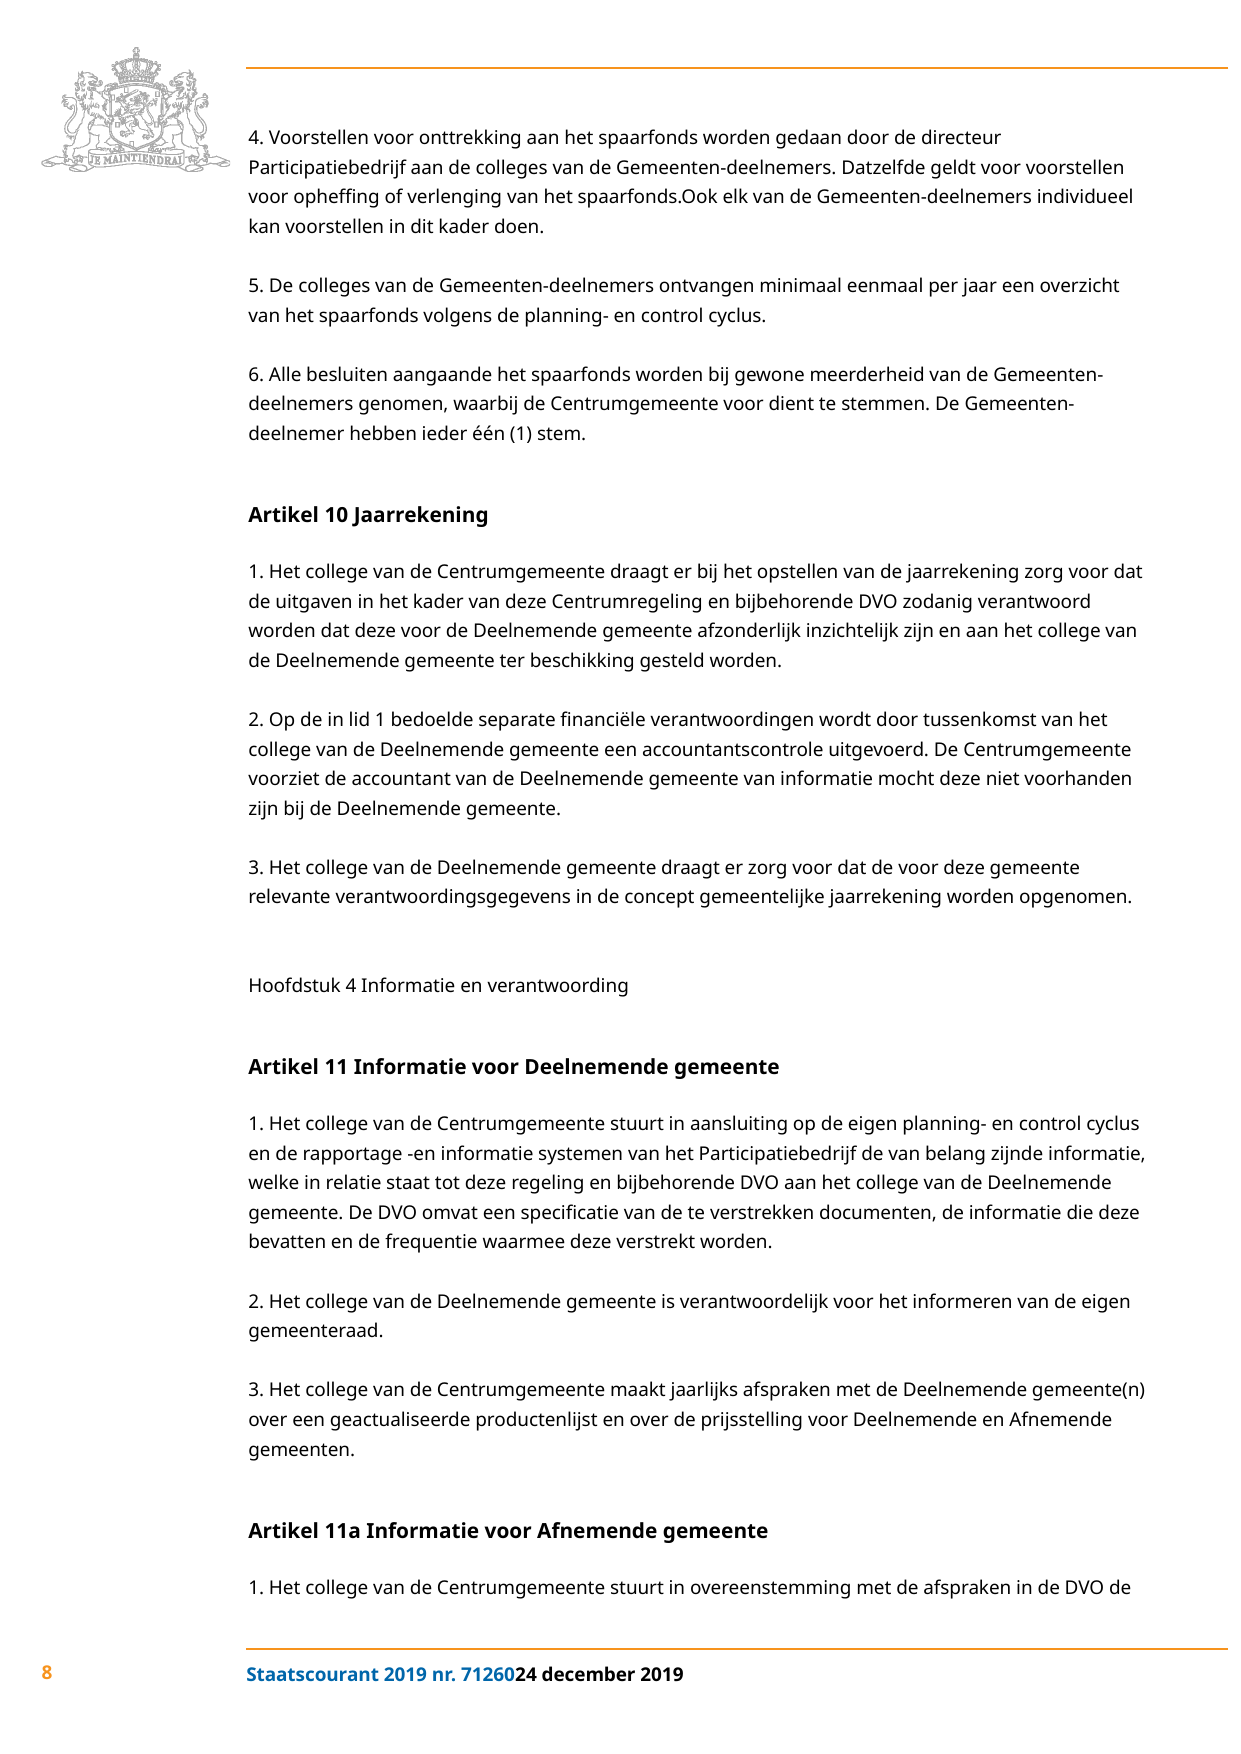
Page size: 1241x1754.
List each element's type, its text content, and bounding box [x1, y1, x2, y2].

text Artikel 11a Informatie voor Afnemende gemeente [248, 1516, 1152, 1544]
text 6. Alle besluiten aangaande het spaarfonds worden bij gewone meerderheid van de Gemeenten-deelnemers genomen, waarbij de Centrumgemeente voor dient te stemmen. De Gemeenten-deelnemer hebben ieder één (1) stem. [248, 361, 1152, 446]
text Artikel 10 Jaarrekening [248, 500, 1152, 529]
text 1. Het college van de Centrumgemeente draagt er bij het opstellen van de jaarrekening zorg voor dat de uitgaven in het kader van deze Centrumregeling en bijbehorende DVO zodanig verantwoord worden dat deze voor de Deelnemende gemeente afzonderlijk inzichtelijk zijn en aan het college van de Deelnemende gemeente ter beschikking gesteld worden. [248, 558, 1152, 673]
text 3. Het college van de Deelnemende gemeente draagt er zorg voor dat de voor deze gemeente relevante verantwoordingsgegevens in de concept gemeentelijke jaarrekening worden opgenomen. [248, 854, 1152, 909]
text 3. Het college van de Centrumgemeente maakt jaarlijks afspraken met de Deelnemende gemeente(n) over een geactualiseerde productenlijst en over de prijsstelling voor Deelnemende en Afnemende gemeenten. [248, 1377, 1152, 1462]
text Artikel 11 Informatie voor Deelnemende gemeente [248, 1052, 1152, 1081]
text 1. Het college van de Centrumgemeente stuurt in aansluiting op de eigen planning- en control cyclus en de rapportage -en informatie systemen van het Participatiebedrijf de van belang zijnde informatie, welke in relatie staat tot deze regeling en bijbehorende DVO aan het college van de Deelnemende gemeente. De DVO omvat een specificatie van de te verstrekken documenten, de informatie die deze bevatten en de frequentie waarmee deze verstrekt worden. [248, 1110, 1152, 1254]
text 2. Het college van de Deelnemende gemeente is verantwoordelijk voor het informeren van de eigen gemeenteraad. [248, 1288, 1152, 1343]
text 2. Op de in lid 1 bedoelde separate financiële verantwoordingen wordt door tussenkomst van het college van de Deelnemende gemeente een accountantscontrole uitgevoerd. De Centrumgemeente voorziet de accountant van de Deelnemende gemeente van informatie mocht deze niet voorhanden zijn bij de Deelnemende gemeente. [248, 706, 1152, 821]
picture [41, 47, 231, 172]
text Hoofdstuk 4 Informatie en verantwoording [248, 972, 1152, 998]
text 1. Het college van de Centrumgemeente stuurt in overeenstemming met de afspraken in de DVO de [248, 1574, 1152, 1599]
text 4. Voorstellen voor onttrekking aan het spaarfonds worden gedaan door de directeur Participatiebedrijf aan de colleges van de Gemeenten-deelnemers. Datzelfde geldt voor voorstellen voor opheffing of verlenging van het spaarfonds.Ook elk van de Gemeenten-deelnemers individueel kan voorstellen in dit kader doen. [248, 124, 1152, 239]
text 5. De colleges van de Gemeenten-deelnemers ontvangen minimaal eenmaal per jaar een overzicht van het spaarfonds volgens de planning- en control cyclus. [248, 272, 1152, 328]
